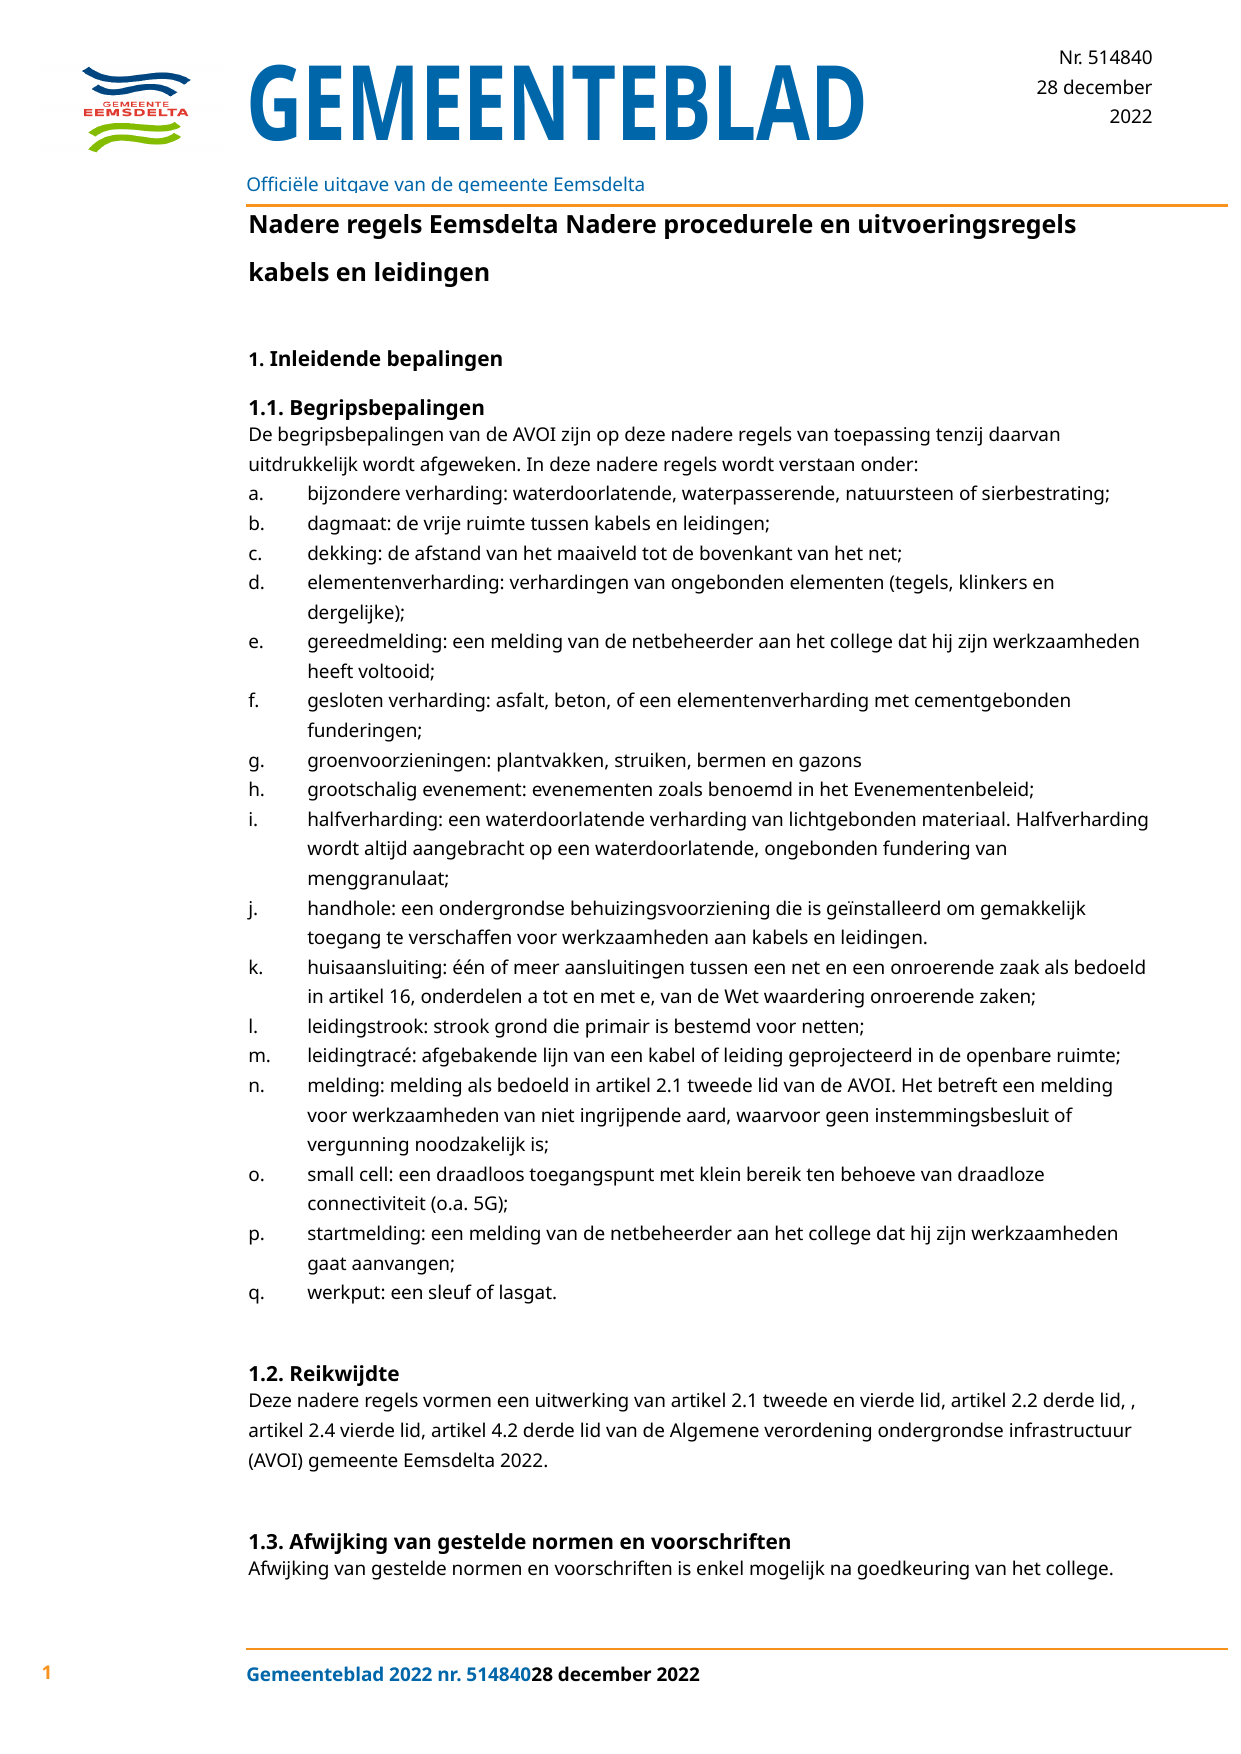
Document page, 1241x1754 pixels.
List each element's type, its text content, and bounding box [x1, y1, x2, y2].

text 1. Inleidende bepalingen [248, 344, 1152, 372]
list startmelding: een melding van de netbeheerder aan het college dat hij zijn werkzaamheden gaat aanvangen; [248, 1220, 1152, 1275]
list leidingtracé: afgebakende lijn van een kabel of leiding geprojecteerd in de openbare ruimte; [248, 1043, 1152, 1068]
list elementenverharding: verhardingen van ongebonden elementen (tegels, klinkers en dergelijke); [248, 569, 1152, 624]
list werkput: een sleuf of lasgat. [248, 1279, 1152, 1305]
text Nadere regels Eemsdelta Nadere procedurele en uitvoeringsregels kabels en leidingen [248, 207, 1152, 288]
picture [41, 47, 231, 172]
list small cell: een draadloos toegangspunt met klein bereik ten behoeve van draadloze connectiviteit (o.a. 5G); [248, 1161, 1152, 1216]
text 1.3. Afwijking van gestelde normen en voorschriften [248, 1527, 1152, 1555]
list halfverharding: een waterdoorlatende verharding van lichtgebonden materiaal. Halfverharding wordt altijd aangebracht op een waterdoorlatende, ongebonden fundering van menggranulaat; [248, 806, 1152, 891]
list melding: melding als bedoeld in artikel 2.1 tweede lid van de AVOI. Het betreft een melding voor werkzaamheden van niet ingrijpende aard, waarvoor geen instemmingsbesluit of vergunning noodzakelijk is; [248, 1072, 1152, 1157]
list groenvoorzieningen: plantvakken, struiken, bermen en gazons [248, 747, 1152, 772]
list dagmaat: de vrije ruimte tussen kabels en leidingen; [248, 510, 1152, 536]
list gesloten verharding: asfalt, beton, of een elementenverharding met cementgebonden funderingen; [248, 688, 1152, 743]
list bijzondere verharding: waterdoorlatende, waterpasserende, natuursteen of sierbestrating; [248, 481, 1152, 506]
text De begripsbepalingen van de AVOI zijn op deze nadere regels van toepassing tenzij daarvan uitdrukkelijk wordt afgeweken. In deze nadere regels wordt verstaan onder: [248, 421, 1152, 477]
text Afwijking van gestelde normen en voorschriften is enkel mogelijk na goedkeuring van het college. [248, 1555, 1152, 1581]
text 1.1. Begripsbepalingen [248, 393, 1152, 421]
list leidingstrook: strook grond die primair is bestemd voor netten; [248, 1013, 1152, 1039]
list grootschalig evenement: evenementen zoals benoemd in het Evenementenbeleid; [248, 776, 1152, 802]
list huisaansluiting: één of meer aansluitingen tussen een net en een onroerende zaak als bedoeld in artikel 16, onderdelen a tot en met e, van de Wet waardering onroerende zaken; [248, 954, 1152, 1009]
list gereedmelding: een melding van de netbeheerder aan het college dat hij zijn werkzaamheden heeft voltooid; [248, 628, 1152, 684]
list handhole: een ondergrondse behuizingsvoorziening die is geïnstalleerd om gemakkelijk toegang te verschaffen voor werkzaamheden aan kabels en leidingen. [248, 895, 1152, 950]
text 1.2. Reikwijdte [248, 1359, 1152, 1388]
list dekking: de afstand van het maaiveld tot de bovenkant van het net; [248, 540, 1152, 565]
text Deze nadere regels vormen een uitwerking van artikel 2.1 tweede en vierde lid, artikel 2.2 derde lid, , artikel 2.4 vierde lid, artikel 4.2 derde lid van de Algemene verordening ondergrondse infrastructuur (AVOI) gemeente Eemsdelta 2022. [248, 1388, 1152, 1473]
